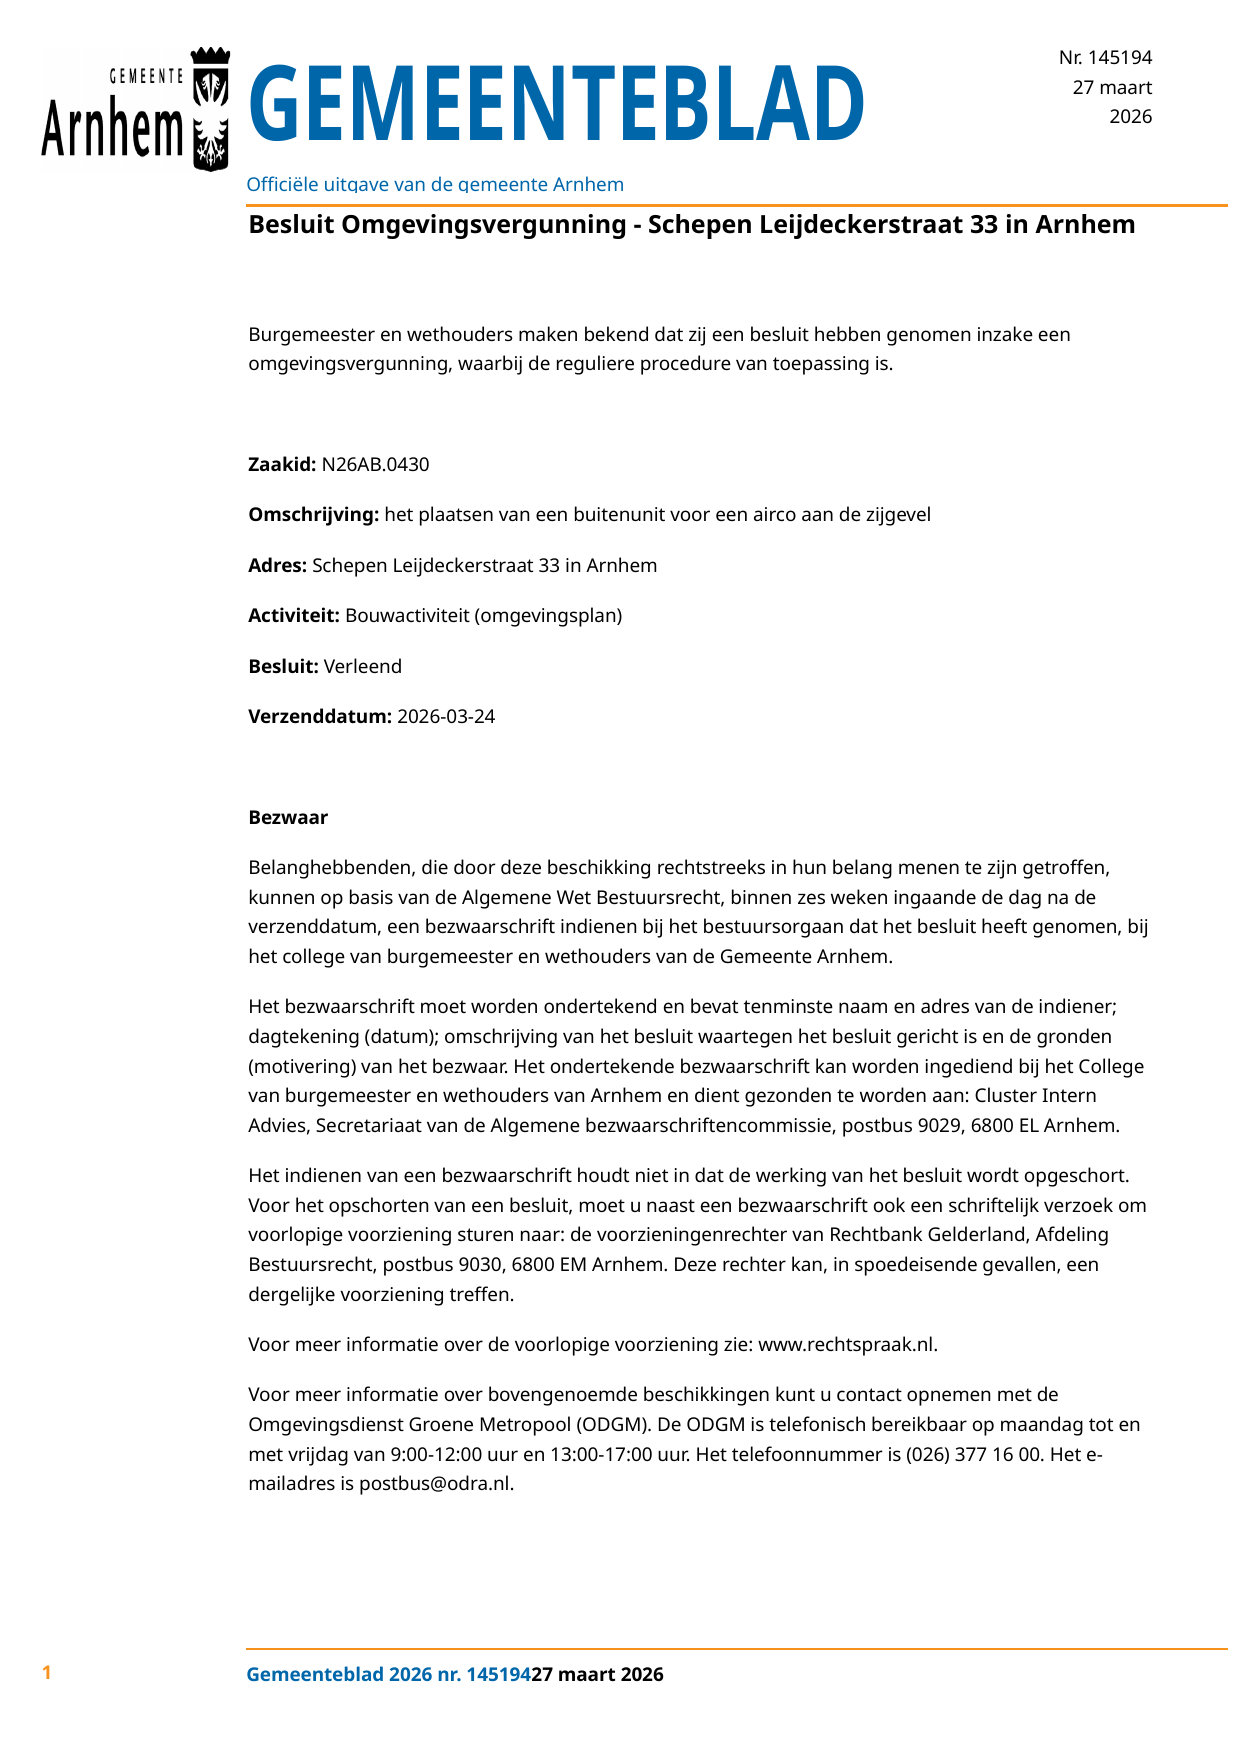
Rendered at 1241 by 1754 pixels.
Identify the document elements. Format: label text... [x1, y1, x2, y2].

picture [41, 47, 231, 172]
text Besluit: Verleend [248, 653, 1152, 678]
text Burgemeester en wethouders maken bekend dat zij een besluit hebben genomen inzake een omgevingsvergunning, waarbij de reguliere procedure van toepassing is. [248, 321, 1152, 376]
text Het indienen van een bezwaarschrift houdt niet in dat de werking van het besluit wordt opgeschort. Voor het opschorten van een besluit, moet u naast een bezwaarschrift ook een schriftelijk verzoek om voorlopige voorziening sturen naar: de voorzieningenrechter van Rechtbank Gelderland, Afdeling Bestuursrecht, postbus 9030, 6800 EM Arnhem. Deze rechter kan, in spoedeisende gevallen, een dergelijke voorziening treffen. [248, 1162, 1152, 1306]
text Besluit Omgevingsvergunning - Schepen Leijdeckerstraat 33 in Arnhem [248, 207, 1152, 241]
text Activiteit: Bouwactiviteit (omgevingsplan) [248, 602, 1152, 628]
text Bezwaar [248, 804, 1152, 830]
text Verzenddatum: 2026-03-24 [248, 703, 1152, 729]
text Voor meer informatie over bovengenoemde beschikkingen kunt u contact opnemen met de Omgevingsdienst Groene Metropool (ODGM). De ODGM is telefonisch bereikbaar op maandag tot en met vrijdag van 9:00-12:00 uur en 13:00-17:00 uur. Het telefoonnummer is (026) 377 16 00. Het e-mailadres is postbus@odra.nl. [248, 1382, 1152, 1496]
text Adres: Schepen Leijdeckerstraat 33 in Arnhem [248, 552, 1152, 578]
text Omschrijving: het plaatsen van een buitenunit voor een airco aan de zijgevel [248, 502, 1152, 527]
text Zaakid: N26AB.0430 [248, 451, 1152, 477]
text Belanghebbenden, die door deze beschikking rechtstreeks in hun belang menen te zijn getroffen, kunnen op basis van de Algemene Wet Bestuursrecht, binnen zes weken ingaande de dag na de verzenddatum, een bezwaarschrift indienen bij het bestuursorgaan dat het besluit heeft genomen, bij het college van burgemeester en wethouders van de Gemeente Arnhem. [248, 854, 1152, 969]
text Voor meer informatie over de voorlopige voorziening zie: www.rechtspraak.nl. [248, 1331, 1152, 1357]
text Het bezwaarschrift moet worden ondertekend en bevat tenminste naam en adres van de indiener; dagtekening (datum); omschrijving van het besluit waartegen het besluit gericht is en de gronden (motivering) van het bezwaar. Het ondertekende bezwaarschrift kan worden ingediend bij het College van burgemeester en wethouders van Arnhem en dient gezonden te worden aan: Cluster Intern Advies, Secretariaat van de Algemene bezwaarschriftencommissie, postbus 9029, 6800 EL Arnhem. [248, 994, 1152, 1138]
